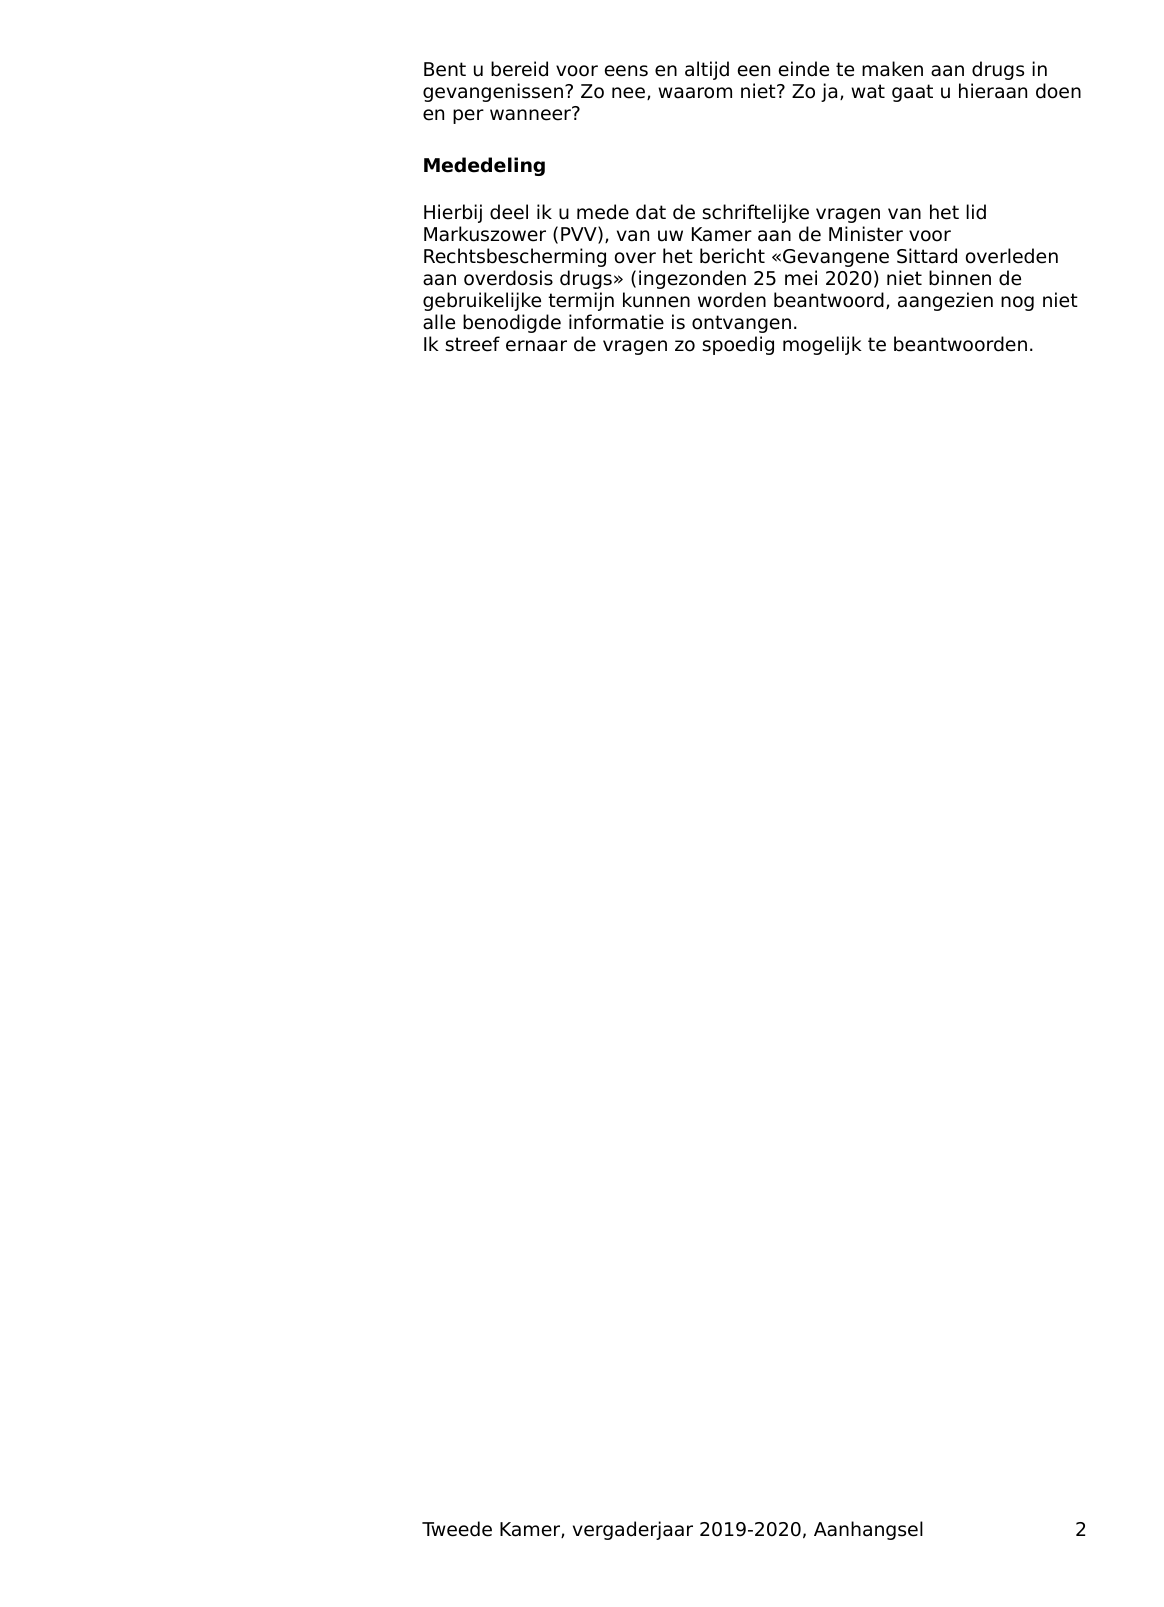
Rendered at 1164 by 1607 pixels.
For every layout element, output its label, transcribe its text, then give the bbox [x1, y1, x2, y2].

text Ik streef ernaar de vragen zo spoedig mogelijk te beantwoorden. [422, 334, 1087, 356]
subtitle Mededeling [422, 155, 1087, 177]
text Bent u bereid voor eens en altijd een einde te maken aan drugs in gevangenissen? Zo nee, waarom niet? Zo ja, wat gaat u hieraan doen en per wanneer? [422, 59, 1087, 125]
text Hierbij deel ik u mede dat de schriftelijke vragen van het lid Markuszower (PVV), van uw Kamer aan de Minister voor Rechtsbescherming over het bericht «Gevangene Sittard overleden aan overdosis drugs» (ingezonden 25 mei 2020) niet binnen de gebruikelijke termijn kunnen worden beantwoord, aangezien nog niet alle benodigde informatie is ontvangen. [422, 202, 1087, 334]
